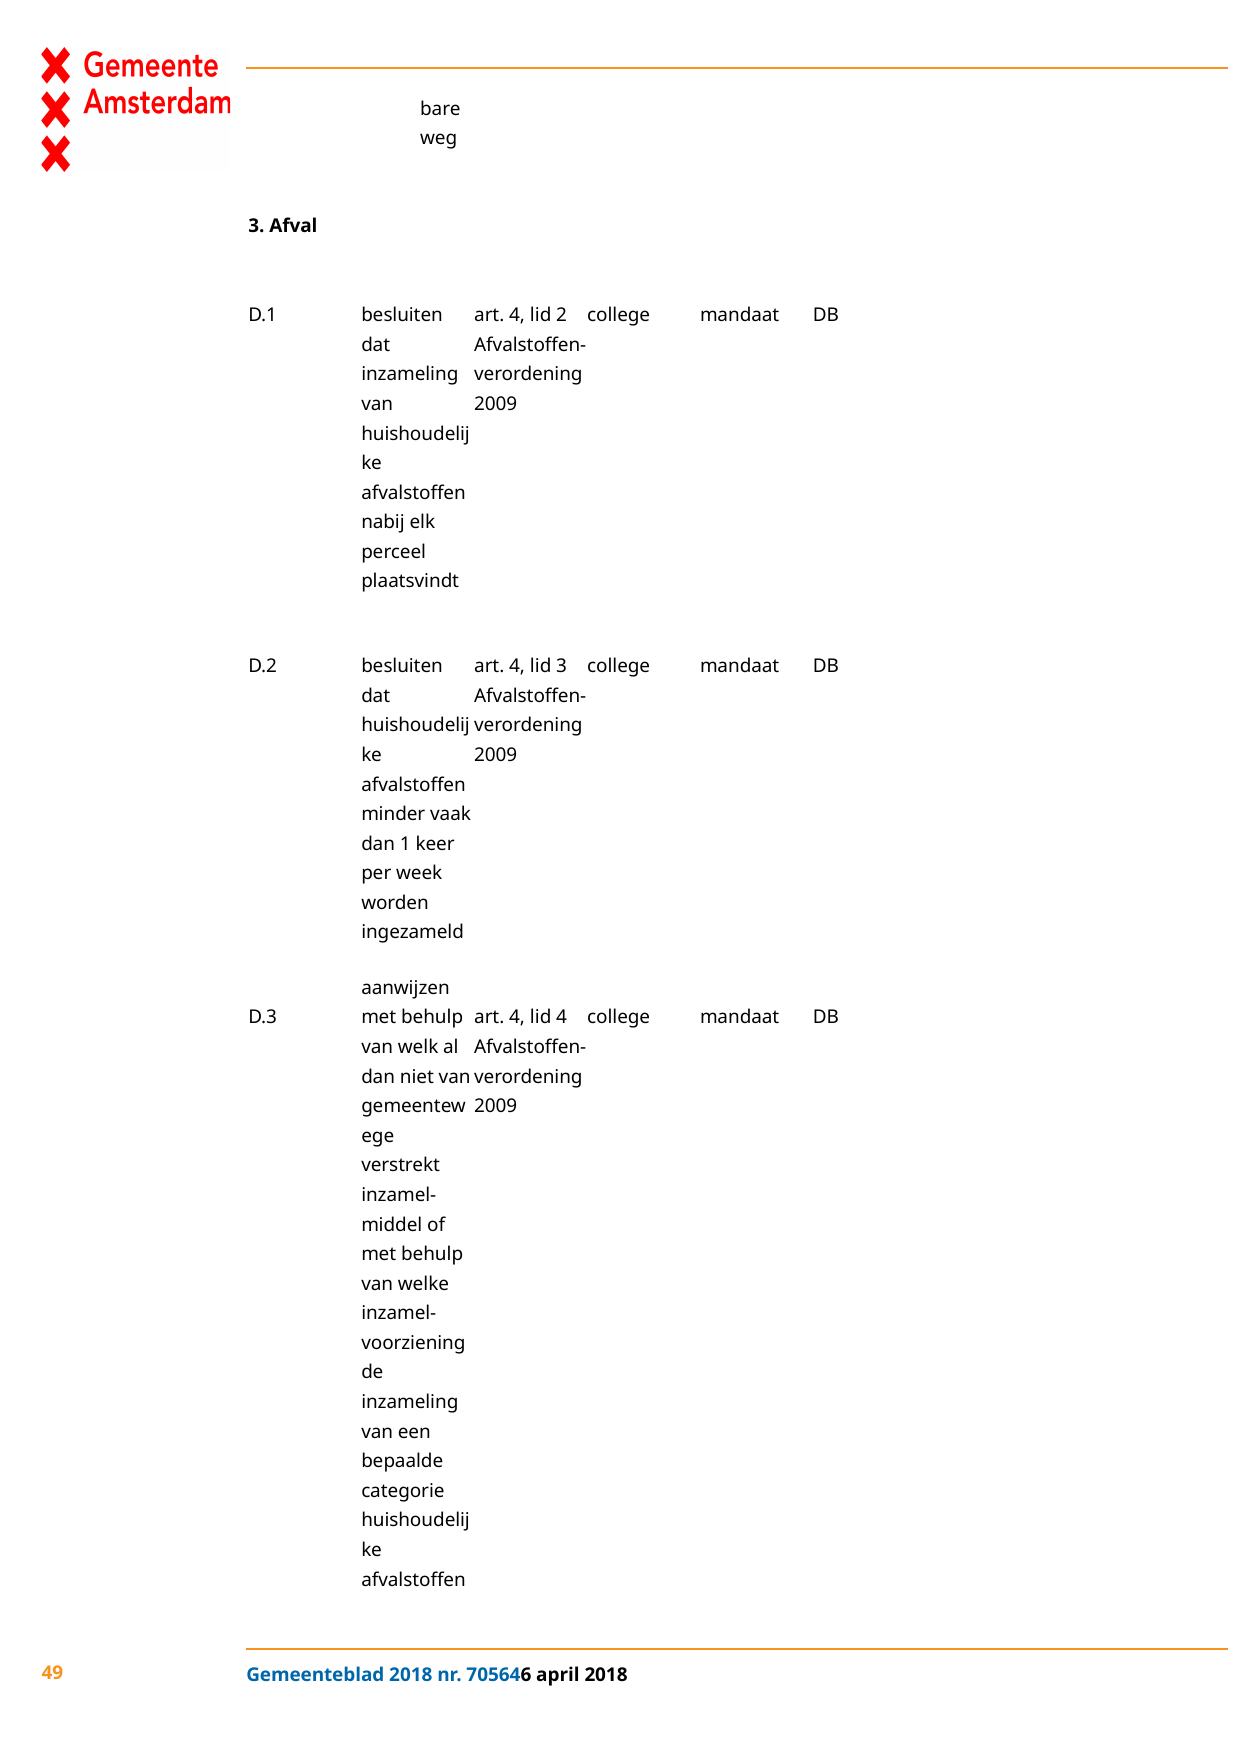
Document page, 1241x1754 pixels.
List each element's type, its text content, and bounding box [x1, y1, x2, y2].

table_cell [1039, 623, 1152, 974]
table_header D.1 [248, 272, 361, 623]
table_header [1039, 272, 1152, 623]
text 3. Afval [248, 212, 1152, 238]
table_cell aanwijzen met behulp van welk al dan niet van gemeentewege verstrekt inzamel-middel of met behulp van welke inzamel-voorziening de inzameling van een bepaalde categorie huishoudelijke afvalstoffen [361, 974, 474, 1591]
table_cell [587, 95, 700, 180]
table_cell [926, 974, 1038, 1591]
table_cell mandaat [700, 974, 813, 1591]
table_cell [248, 95, 361, 180]
table_header [926, 272, 1038, 623]
table_header art. 4, lid 2 Afvalstoffen-verordening 2009 [474, 272, 587, 623]
table_cell [926, 623, 1038, 974]
table_header besluiten dat inzameling van huishoudelijke afvalstoffen nabij elk perceel plaatsvindt [361, 272, 474, 623]
table_header college [587, 272, 700, 623]
table_cell [926, 95, 1038, 180]
table_cell art. 4, lid 3 Afvalstoffen-verordening 2009 [474, 623, 587, 974]
table_cell mandaat [700, 623, 813, 974]
table_cell [1039, 974, 1152, 1591]
table_cell besluiten dat huishoudelijke afvalstoffen minder vaak dan 1 keer per week worden ingezameld [361, 623, 474, 974]
table_cell D.2 [248, 623, 361, 974]
table_cell DB [813, 623, 926, 974]
table_cell DB [813, 974, 926, 1591]
table_cell D.3 [248, 974, 361, 1591]
table_cell bare weg [361, 95, 474, 180]
table_cell [1039, 95, 1152, 180]
table_cell college [587, 974, 700, 1591]
table_cell art. 4, lid 4 Afvalstoffen-verordening 2009 [474, 974, 587, 1591]
table_cell [474, 95, 587, 180]
table_cell [700, 95, 813, 180]
table_cell college [587, 623, 700, 974]
table_header DB [813, 272, 926, 623]
table_header mandaat [700, 272, 813, 623]
table_cell [813, 95, 926, 180]
picture [41, 47, 231, 172]
